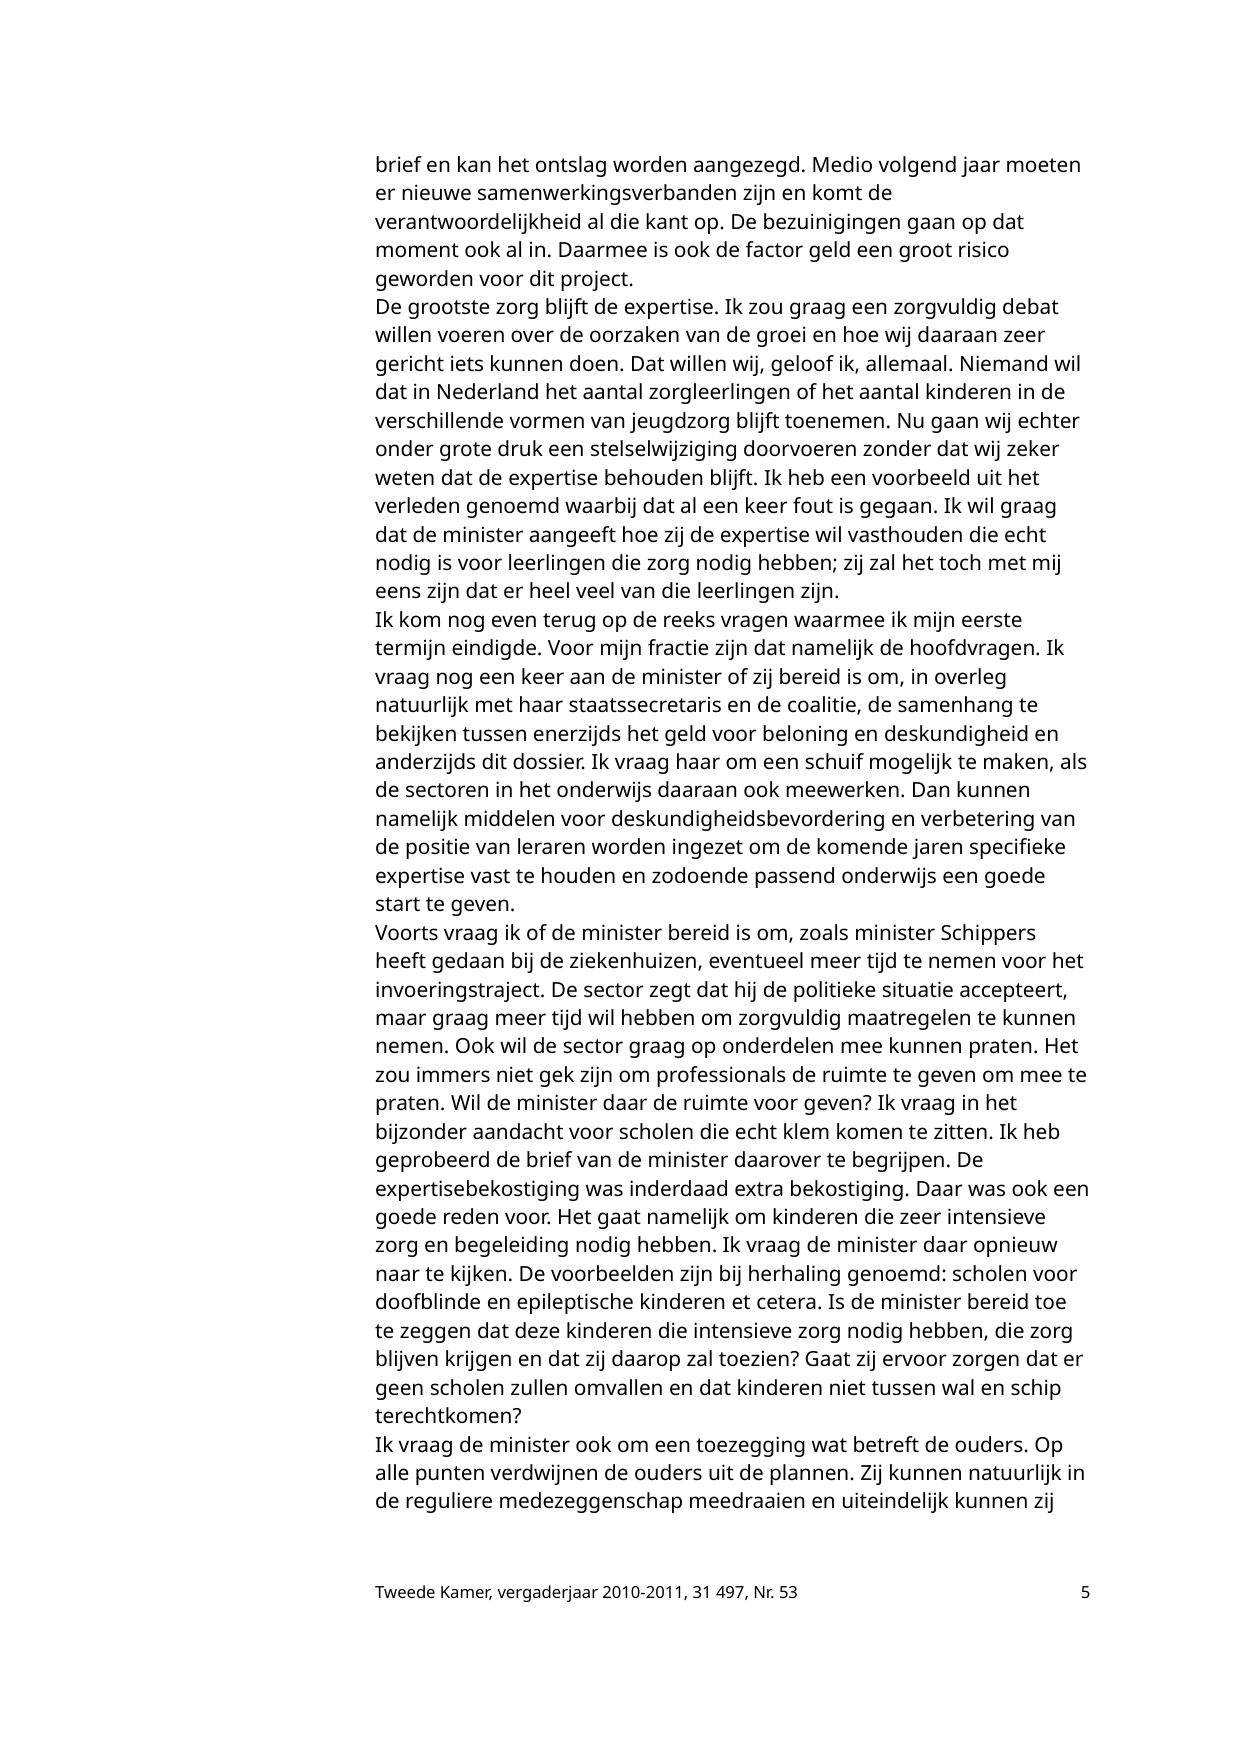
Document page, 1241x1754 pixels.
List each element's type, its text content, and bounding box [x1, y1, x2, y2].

text Ik vraag de minister ook om een toezegging wat betreft de ouders. Op alle punten verdwijnen de ouders uit de plannen. Zij kunnen natuurlijk in de reguliere medezeggenschap meedraaien en uiteindelijk kunnen zij [375, 1430, 1090, 1515]
text brief en kan het ontslag worden aangezegd. Medio volgend jaar moeten er nieuwe samenwerkingsverbanden zijn en komt de verantwoordelijkheid al die kant op. De bezuinigingen gaan op dat moment ook al in. Daarmee is ook de factor geld een groot risico geworden voor dit project. [375, 150, 1090, 292]
text Voorts vraag ik of de minister bereid is om, zoals minister Schippers heeft gedaan bij de ziekenhuizen, eventueel meer tijd te nemen voor het invoeringstraject. De sector zegt dat hij de politieke situatie accepteert, maar graag meer tijd wil hebben om zorgvuldig maatregelen te kunnen nemen. Ook wil de sector graag op onderdelen mee kunnen praten. Het zou immers niet gek zijn om professionals de ruimte te geven om mee te praten. Wil de minister daar de ruimte voor geven? Ik vraag in het bijzonder aandacht voor scholen die echt klem komen te zitten. Ik heb geprobeerd de brief van de minister daarover te begrijpen. De expertisebekostiging was inderdaad extra bekostiging. Daar was ook een goede reden voor. Het gaat namelijk om kinderen die zeer intensieve zorg en begeleiding nodig hebben. Ik vraag de minister daar opnieuw naar te kijken. De voorbeelden zijn bij herhaling genoemd: scholen voor doofblinde en epileptische kinderen et cetera. Is de minister bereid toe te zeggen dat deze kinderen die intensieve zorg nodig hebben, die zorg blijven krijgen en dat zij daarop zal toezien? Gaat zij ervoor zorgen dat er geen scholen zullen omvallen en dat kinderen niet tussen wal en schip terechtkomen? [375, 918, 1090, 1430]
text De grootste zorg blijft de expertise. Ik zou graag een zorgvuldig debat willen voeren over de oorzaken van de groei en hoe wij daaraan zeer gericht iets kunnen doen. Dat willen wij, geloof ik, allemaal. Niemand wil dat in Nederland het aantal zorgleerlingen of het aantal kinderen in de verschillende vormen van jeugdzorg blijft toenemen. Nu gaan wij echter onder grote druk een stelselwijziging doorvoeren zonder dat wij zeker weten dat de expertise behouden blijft. Ik heb een voorbeeld uit het verleden genoemd waarbij dat al een keer fout is gegaan. Ik wil graag dat de minister aangeeft hoe zij de expertise wil vasthouden die echt nodig is voor leerlingen die zorg nodig hebben; zij zal het toch met mij eens zijn dat er heel veel van die leerlingen zijn. [375, 292, 1090, 605]
text Ik kom nog even terug op de reeks vragen waarmee ik mijn eerste termijn eindigde. Voor mijn fractie zijn dat namelijk de hoofdvragen. Ik vraag nog een keer aan de minister of zij bereid is om, in overleg natuurlijk met haar staatssecretaris en de coalitie, de samenhang te bekijken tussen enerzijds het geld voor beloning en deskundigheid en anderzijds dit dossier. Ik vraag haar om een schuif mogelijk te maken, als de sectoren in het onderwijs daaraan ook meewerken. Dan kunnen namelijk middelen voor deskundigheidsbevordering en verbetering van de positie van leraren worden ingezet om de komende jaren specifieke expertise vast te houden en zodoende passend onderwijs een goede start te geven. [375, 605, 1090, 918]
